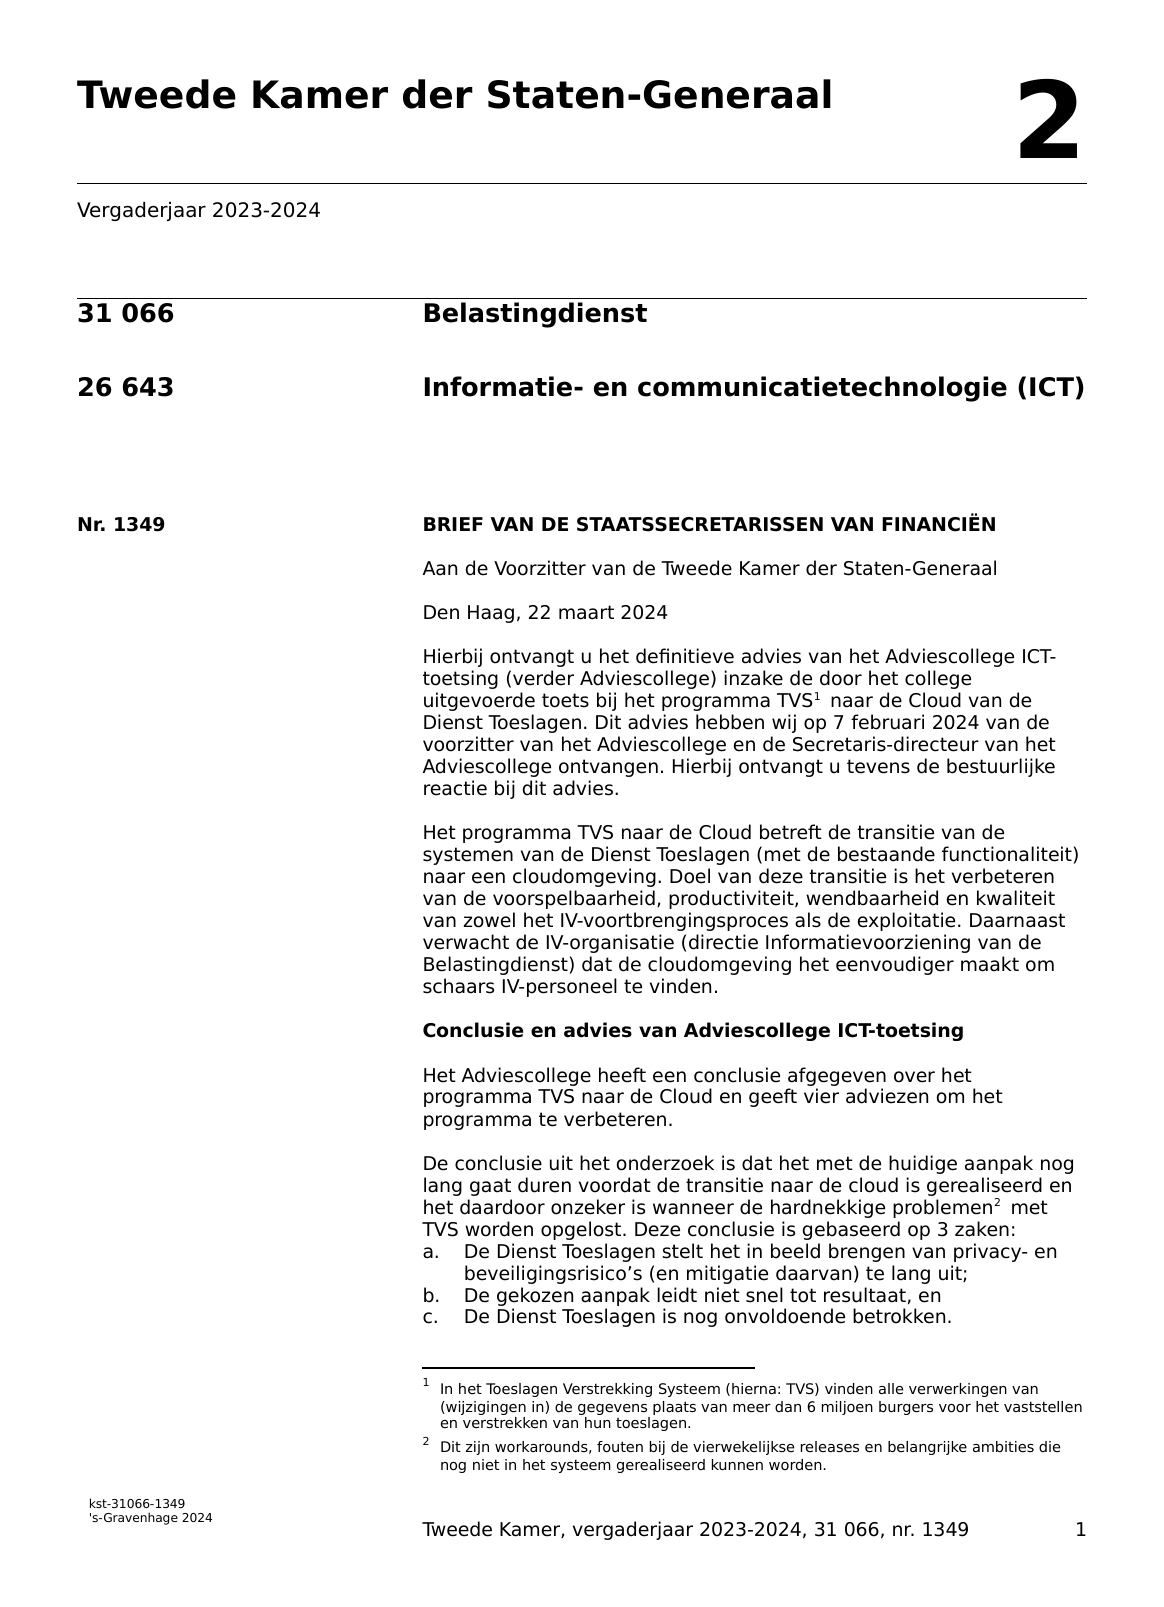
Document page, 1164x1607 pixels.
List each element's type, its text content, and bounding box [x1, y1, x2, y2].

text Den Haag, 22 maart 2024 [422, 602, 1087, 624]
subtitle 26 643 Informatie- en communicatietechnologie (ICT) [77, 373, 1087, 403]
text Het Adviescollege heeft een conclusie afgegeven over het programma TVS naar de Cloud en geeft vier adviezen om het programma te verbeteren. [422, 1064, 1087, 1130]
text 's-Gravenhage 2024 [88, 1511, 323, 1525]
text Hierbij ontvangt u het definitieve advies van het Adviescollege ICT-toetsing (verder Adviescollege) inzake de door het college uitgevoerde toets bij het programma TVS naar de Cloud van de Dienst Toeslagen. Dit advies hebben wij op 7 februari 2024 van de voorzitter van het Adviescollege en de Secretaris-directeur van het Adviescollege ontvangen. Hierbij ontvangt u tevens de bestuurlijke reactie bij dit advies. [422, 646, 1087, 800]
text De conclusie uit het onderzoek is dat het met de huidige aanpak nog lang gaat duren voordat de transitie naar de cloud is gerealiseerd en het daardoor onzeker is wanneer de hardnekkige problemen met TVS worden opgelost. Deze conclusie is gebaseerd op 3 zaken: [422, 1153, 1087, 1241]
text Het programma TVS naar de Cloud betreft de transitie van de systemen van de Dienst Toeslagen (met de bestaande functionaliteit) naar een cloudomgeving. Doel van deze transitie is het verbeteren van de voorspelbaarheid, productiviteit, wendbaarheid en kwaliteit van zowel het IV-voortbrengingsproces als de exploitatie. Daarnaast verwacht de IV-organisatie (directie Informatievoorziening van de Belastingdienst) dat de cloudomgeving het eenvoudiger maakt om schaars IV-personeel te vinden. [422, 822, 1087, 998]
table_header Tweede Kamer der Staten-Generaal [77, 59, 886, 183]
subtitle Nr. 1349 BRIEF VAN DE STAATSSECRETARISSEN VAN FINANCIËN [77, 514, 1087, 536]
text kst-31066-1349 [88, 1497, 323, 1511]
text c. De Dienst Toeslagen is nog onvoldoende betrokken. [422, 1306, 1087, 1328]
table_cell Vergaderjaar 2023-2024 [77, 184, 1087, 298]
subtitle 31 066 Belastingdienst [77, 299, 1087, 329]
subtitle Conclusie en advies van Adviescollege ICT-toetsing [422, 1020, 1087, 1042]
text Aan de Voorzitter van de Tweede Kamer der Staten-Generaal [422, 558, 1087, 580]
text a. De Dienst Toeslagen stelt het in beeld brengen van privacy- en beveiligingsrisico’s (en mitigatie daarvan) te lang uit; [422, 1241, 1087, 1284]
text In het Toeslagen Verstrekking Systeem (hierna: TVS) vinden alle verwerkingen van (wijzigingen in) de gegevens plaats van meer dan 6 miljoen burgers voor het vaststellen en verstrekken van hun toeslagen. [422, 1377, 1087, 1432]
table_header 2 [886, 59, 1087, 183]
text Dit zijn workarounds, fouten bij de vierwekelijkse releases en belangrijke ambities die nog niet in het systeem gerealiseerd kunnen worden. [422, 1435, 1087, 1474]
text b. De gekozen aanpak leidt niet snel tot resultaat, en [422, 1284, 1087, 1306]
